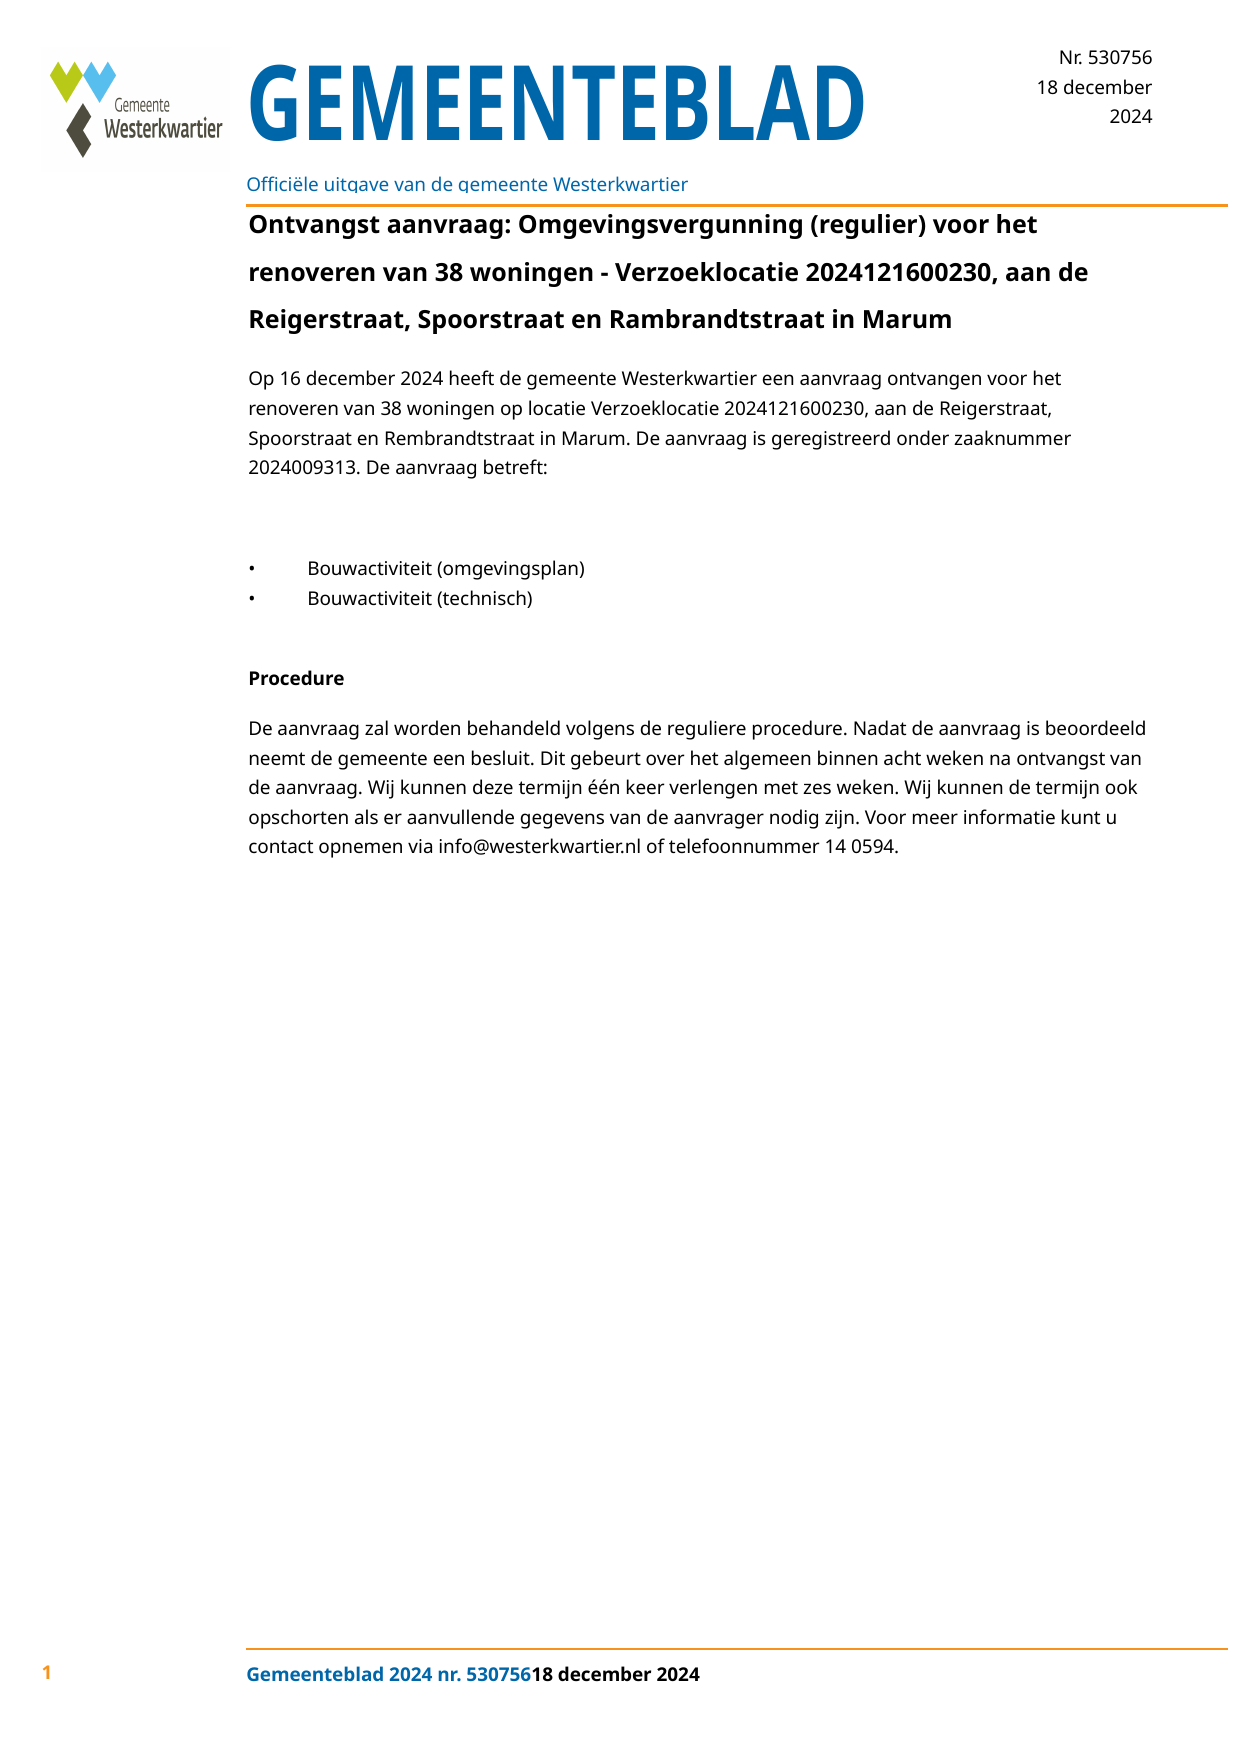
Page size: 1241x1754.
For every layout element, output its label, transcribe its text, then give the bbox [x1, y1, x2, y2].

text Op 16 december 2024 heeft de gemeente Westerkwartier een aanvraag ontvangen voor het renoveren van 38 woningen op locatie Verzoeklocatie 2024121600230, aan de Reigerstraat, Spoorstraat en Rembrandtstraat in Marum. De aanvraag is geregistreerd onder zaaknummer 2024009313. De aanvraag betreft: [248, 366, 1152, 480]
text De aanvraag zal worden behandeld volgens de reguliere procedure. Nadat de aanvraag is beoordeeld neemt de gemeente een besluit. Dit gebeurt over het algemeen binnen acht weken na ontvangst van de aanvraag. Wij kunnen deze termijn één keer verlengen met zes weken. Wij kunnen de termijn ook opschorten als er aanvullende gegevens van de aanvrager nodig zijn. Voor meer informatie kunt u contact opnemen via info@westerkwartier.nl of telefoonnummer 14 0594. [248, 715, 1152, 859]
text Ontvangst aanvraag: Omgevingsvergunning (regulier) voor het renoveren van 38 woningen - Verzoeklocatie 2024121600230, aan de Reigerstraat, Spoorstraat en Rambrandtstraat in Marum [248, 207, 1152, 336]
text Procedure [248, 665, 1152, 690]
list Bouwactiviteit (omgevingsplan) [248, 555, 1152, 581]
list Bouwactiviteit (technisch) [248, 585, 1152, 610]
picture [41, 47, 231, 172]
